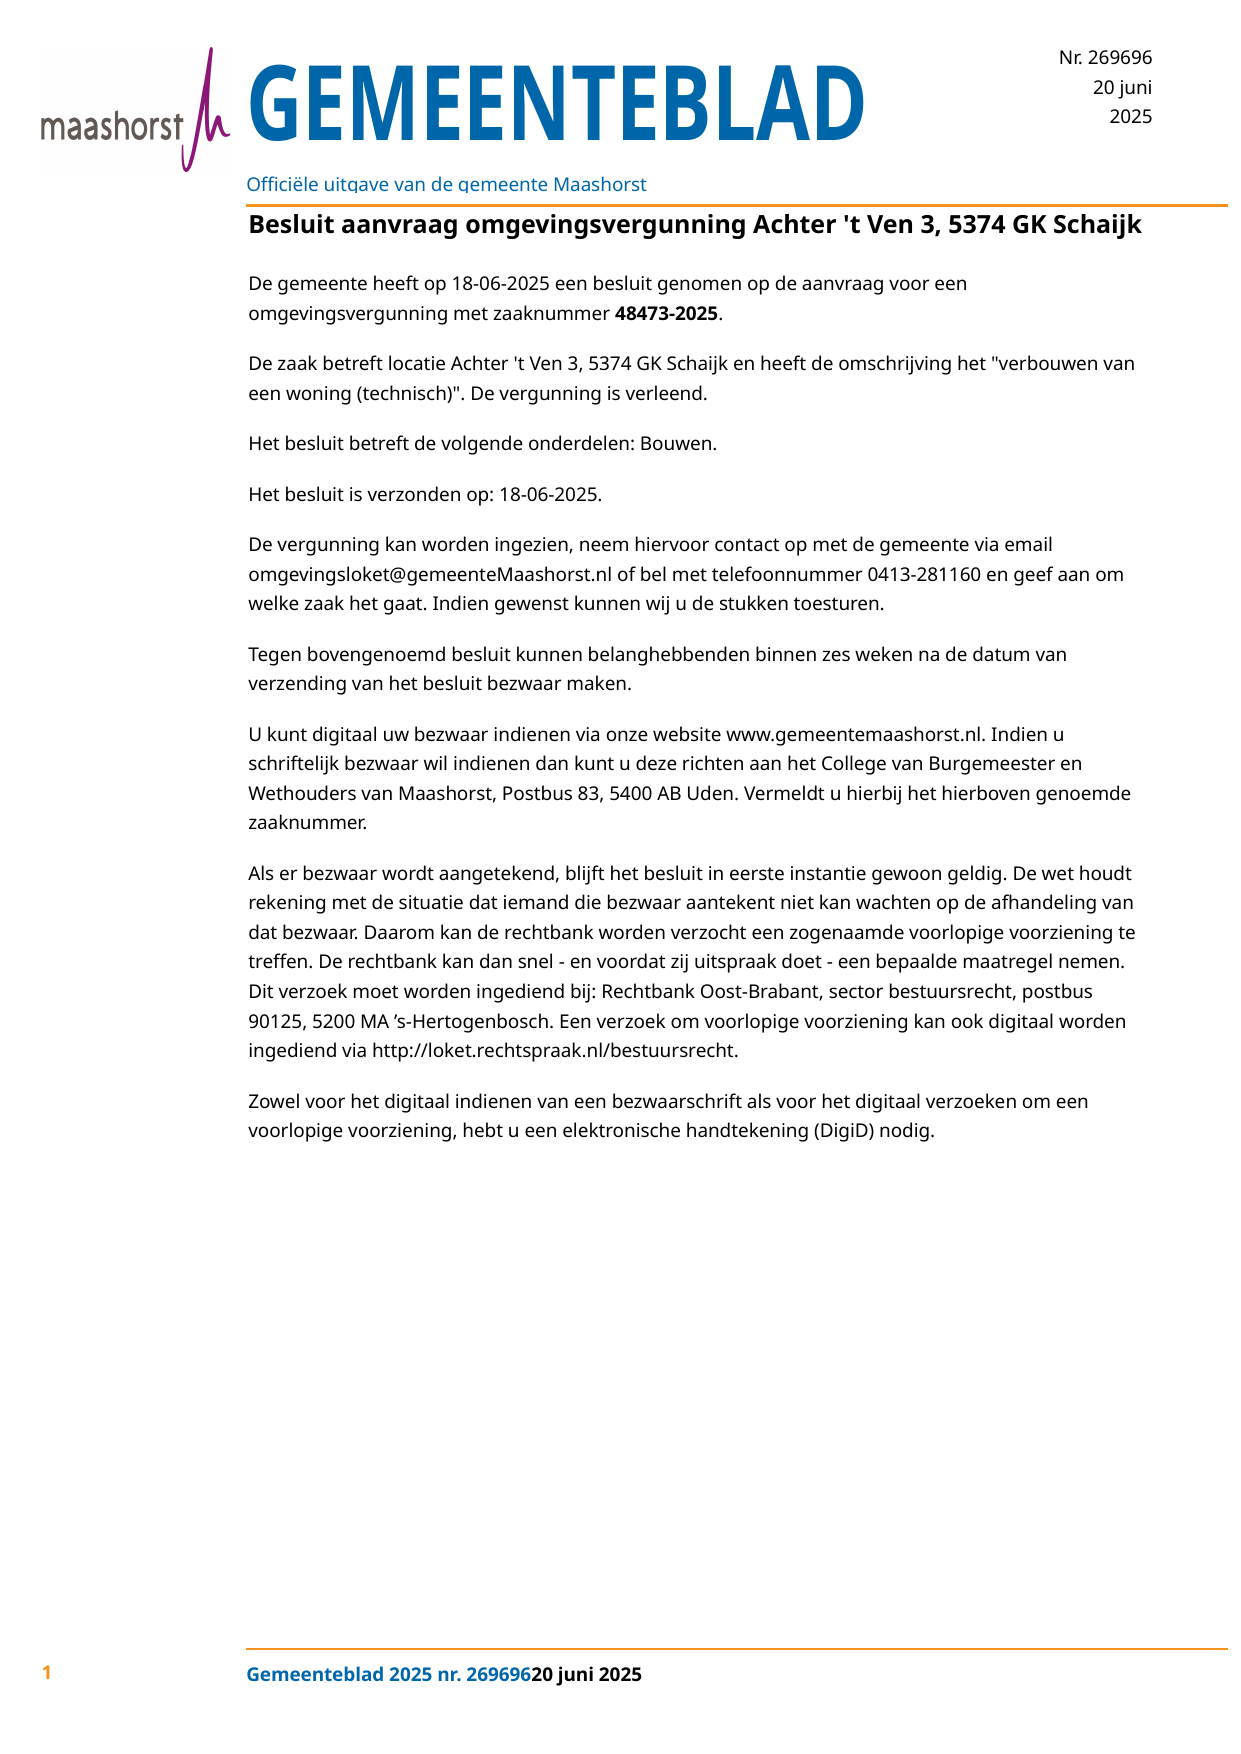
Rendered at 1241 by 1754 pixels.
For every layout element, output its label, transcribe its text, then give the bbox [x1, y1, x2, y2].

text Zowel voor het digitaal indienen van een bezwaarschrift als voor het digitaal verzoeken om een voorlopige voorziening, hebt u een elektronische handtekening (DigiD) nodig. [248, 1088, 1152, 1143]
text Besluit aanvraag omgevingsvergunning Achter 't Ven 3, 5374 GK Schaijk [248, 207, 1152, 241]
text De vergunning kan worden ingezien, neem hiervoor contact op met de gemeente via email omgevingsloket@gemeenteMaashorst.nl of bel met telefoonnummer 0413-281160 en geef aan om welke zaak het gaat. Indien gewenst kunnen wij u de stukken toesturen. [248, 531, 1152, 616]
text U kunt digitaal uw bezwaar indienen via onze website www.gemeentemaashorst.nl. Indien u schriftelijk bezwaar wil indienen dan kunt u deze richten aan het College van Burgemeester en Wethouders van Maashorst, Postbus 83, 5400 AB Uden. Vermeldt u hierbij het hierboven genoemde zaaknummer. [248, 721, 1152, 835]
text Het besluit betreft de volgende onderdelen: Bouwen. [248, 430, 1152, 456]
text Als er bezwaar wordt aangetekend, blijft het besluit in eerste instantie gewoon geldig. De wet houdt rekening met de situatie dat iemand die bezwaar aantekent niet kan wachten op de afhandeling van dat bezwaar. Daarom kan de rechtbank worden verzocht een zogenaamde voorlopige voorziening te treffen. De rechtbank kan dan snel - en voordat zij uitspraak doet - een bepaalde maatregel nemen. Dit verzoek moet worden ingediend bij: Rechtbank Oost-Brabant, sector bestuursrecht, postbus 90125, 5200 MA ’s-Hertogenbosch. Een verzoek om voorlopige voorziening kan ook digitaal worden ingediend via http://loket.rechtspraak.nl/bestuursrecht. [248, 860, 1152, 1063]
text Tegen bovengenoemd besluit kunnen belanghebbenden binnen zes weken na de datum van verzending van het besluit bezwaar maken. [248, 641, 1152, 696]
text Het besluit is verzonden op: 18-06-2025. [248, 481, 1152, 506]
text De zaak betreft locatie Achter 't Ven 3, 5374 GK Schaijk en heeft de omschrijving het "verbouwen van een woning (technisch)". De vergunning is verleend. [248, 350, 1152, 406]
text De gemeente heeft op 18-06-2025 een besluit genomen op de aanvraag voor een omgevingsvergunning met zaaknummer 48473-2025. [248, 270, 1152, 326]
picture [41, 47, 231, 172]
